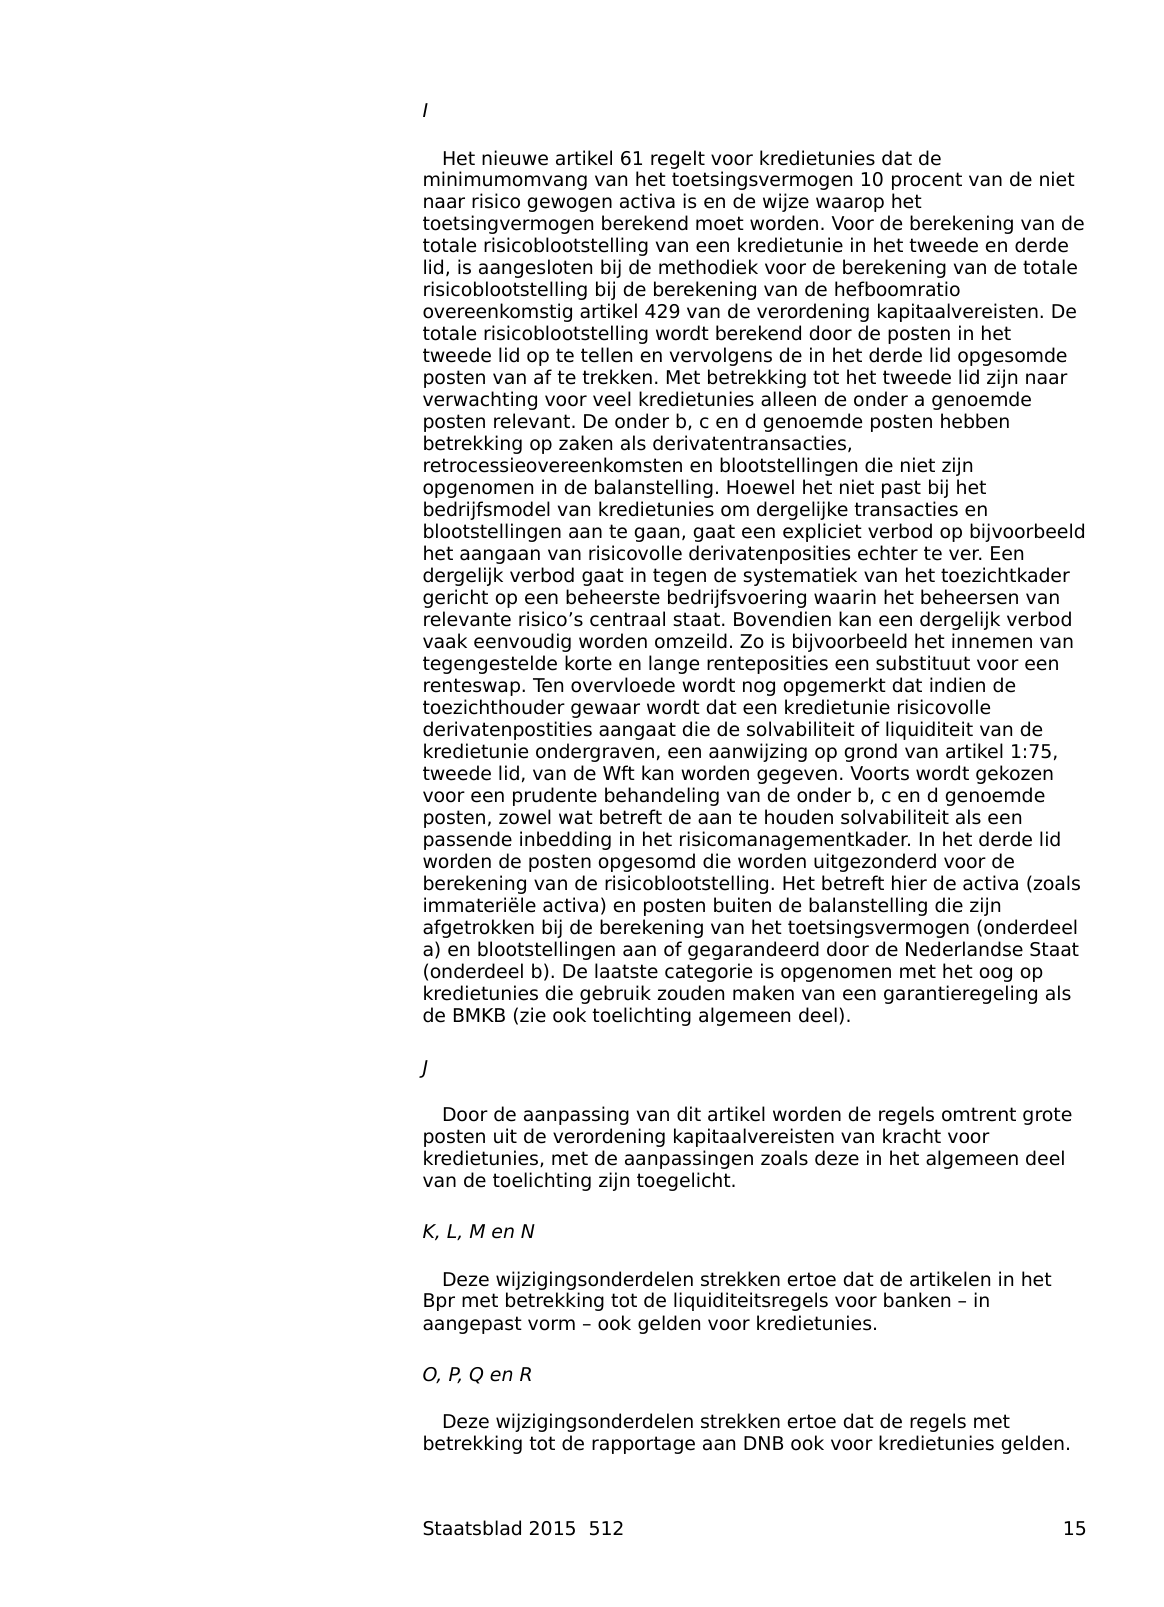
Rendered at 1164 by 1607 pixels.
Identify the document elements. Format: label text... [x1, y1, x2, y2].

subtitle O, P, Q en R [422, 1364, 1087, 1386]
text Het nieuwe artikel 61 regelt voor kredietunies dat de minimumomvang van het toetsingsvermogen 10 procent van de niet naar risico gewogen activa is en de wijze waarop het toetsingvermogen berekend moet worden. Voor de berekening van de totale risicoblootstelling van een kredietunie in het tweede en derde lid, is aangesloten bij de methodiek voor de berekening van de totale risicoblootstelling bij de berekening van de hefboomratio overeenkomstig artikel 429 van de verordening kapitaalvereisten. De totale risicoblootstelling wordt berekend door de posten in het tweede lid op te tellen en vervolgens de in het derde lid opgesomde posten van af te trekken. Met betrekking tot het tweede lid zijn naar verwachting voor veel kredietunies alleen de onder a genoemde posten relevant. De onder b, c en d genoemde posten hebben betrekking op zaken als derivatentransacties, retrocessieovereenkomsten en blootstellingen die niet zijn opgenomen in de balanstelling. Hoewel het niet past bij het bedrijfsmodel van kredietunies om dergelijke transacties en blootstellingen aan te gaan, gaat een expliciet verbod op bijvoorbeeld het aangaan van risicovolle derivatenposities echter te ver. Een dergelijk verbod gaat in tegen de systematiek van het toezichtkader gericht op een beheerste bedrijfsvoering waarin het beheersen van relevante risico’s centraal staat. Bovendien kan een dergelijk verbod vaak eenvoudig worden omzeild. Zo is bijvoorbeeld het innemen van tegengestelde korte en lange renteposities een substituut voor een renteswap. Ten overvloede wordt nog opgemerkt dat indien de toezichthouder gewaar wordt dat een kredietunie risicovolle derivatenpostities aangaat die de solvabiliteit of liquiditeit van de kredietunie ondergraven, een aanwijzing op grond van artikel 1:75, tweede lid, van de Wft kan worden gegeven. Voorts wordt gekozen voor een prudente behandeling van de onder b, c en d genoemde posten, zowel wat betreft de aan te houden solvabiliteit als een passende inbedding in het risicomanagementkader. In het derde lid worden de posten opgesomd die worden uitgezonderd voor de berekening van de risicoblootstelling. Het betreft hier de activa (zoals immateriële activa) en posten buiten de balanstelling die zijn afgetrokken bij de berekening van het toetsingsvermogen (onderdeel a) en blootstellingen aan of gegarandeerd door de Nederlandse Staat (onderdeel b). De laatste categorie is opgenomen met het oog op kredietunies die gebruik zouden maken van een garantieregeling als de BMKB (zie ook toelichting algemeen deel). [422, 147, 1087, 1027]
subtitle I [422, 100, 1087, 122]
subtitle K, L, M en N [422, 1221, 1087, 1243]
text Deze wijzigingsonderdelen strekken ertoe dat de regels met betrekking tot de rapportage aan DNB ook voor kredietunies gelden. [422, 1411, 1087, 1455]
subtitle J [422, 1057, 1087, 1078]
text Door de aanpassing van dit artikel worden de regels omtrent grote posten uit de verordening kapitaalvereisten van kracht voor kredietunies, met de aanpassingen zoals deze in het algemeen deel van de toelichting zijn toegelicht. [422, 1103, 1087, 1191]
text Deze wijzigingsonderdelen strekken ertoe dat de artikelen in het Bpr met betrekking tot de liquiditeitsregels voor banken – in aangepast vorm – ook gelden voor kredietunies. [422, 1268, 1087, 1334]
